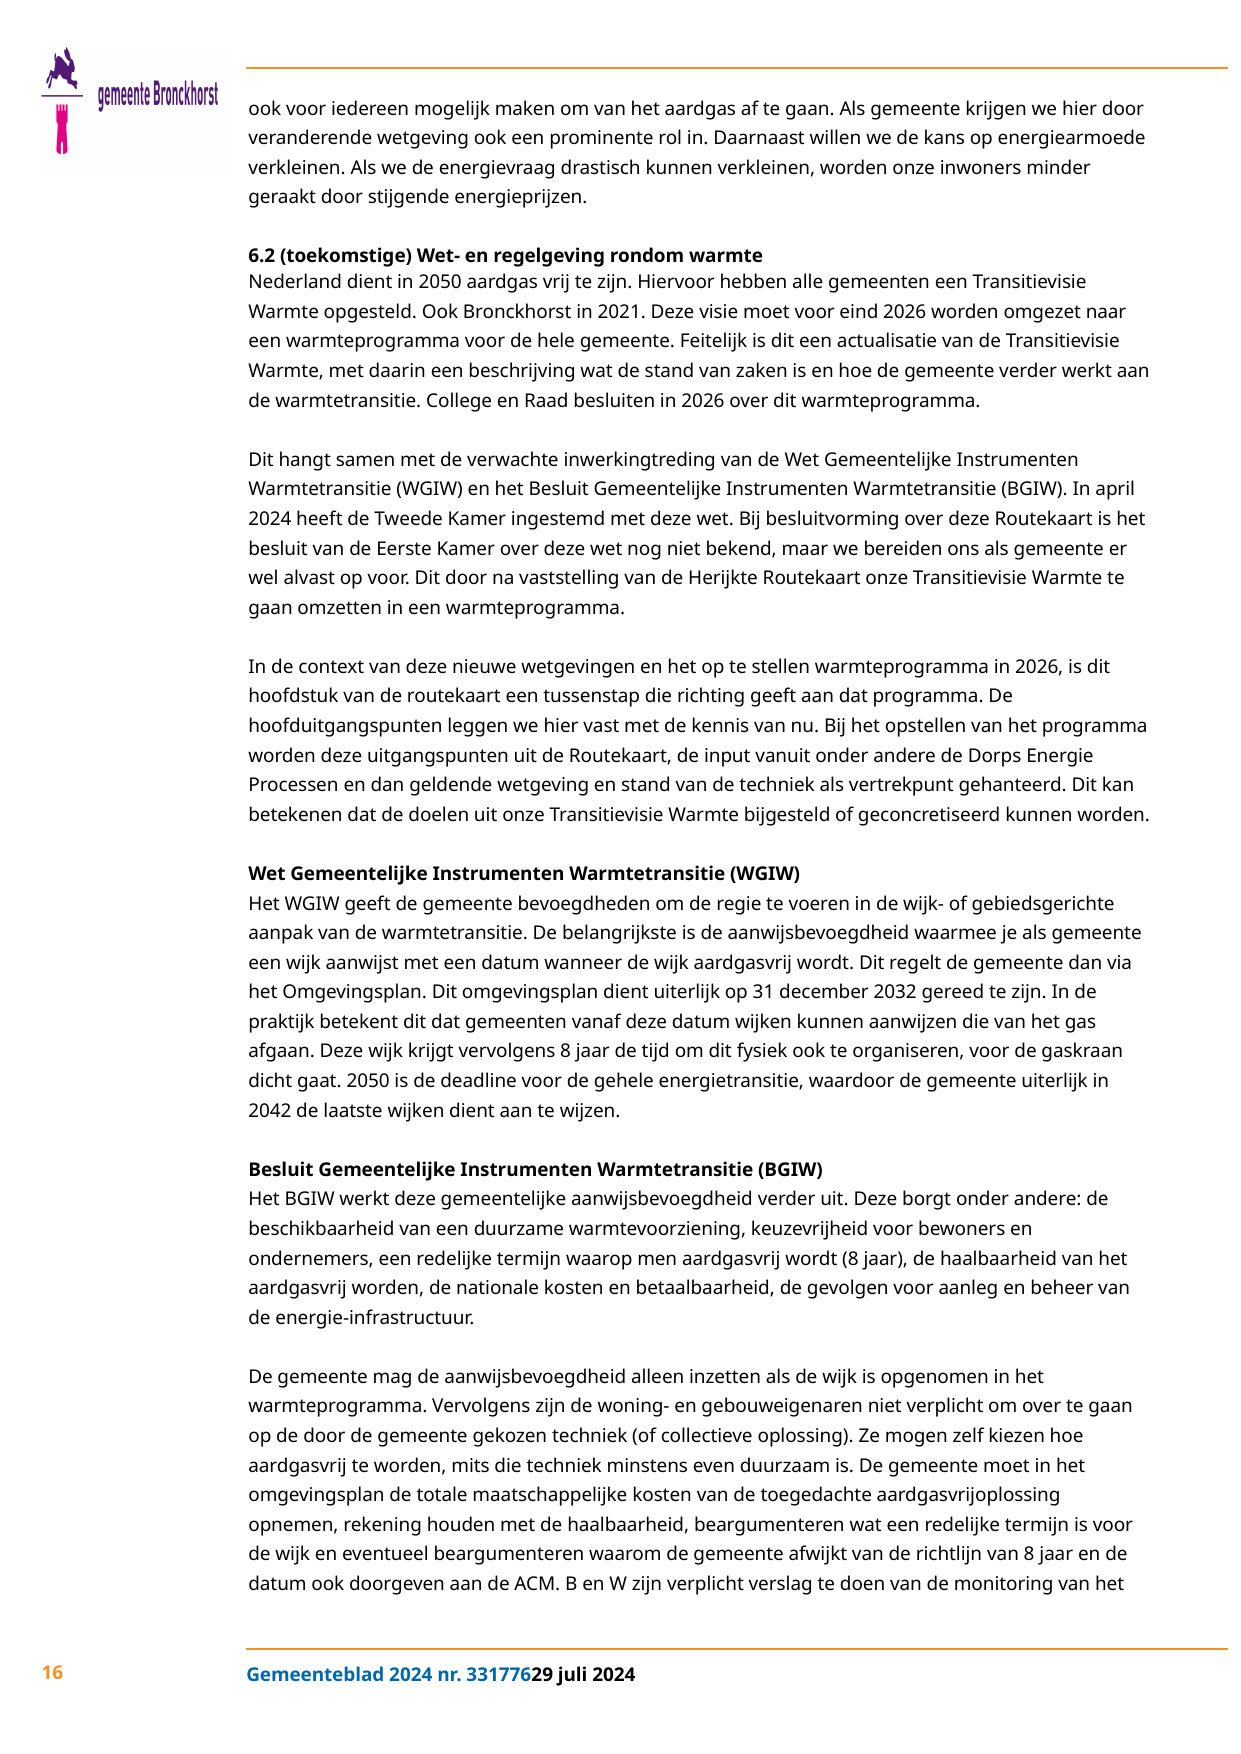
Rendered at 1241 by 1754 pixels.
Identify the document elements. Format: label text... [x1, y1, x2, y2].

text ook voor iedereen mogelijk maken om van het aardgas af te gaan. Als gemeente krijgen we hier door veranderende wetgeving ook een prominente rol in. Daarnaast willen we de kans op energiearmoede verkleinen. Als we de energievraag drastisch kunnen verkleinen, worden onze inwoners minder geraakt door stijgende energieprijzen. [248, 95, 1152, 209]
text Het BGIW werkt deze gemeentelijke aanwijsbevoegdheid verder uit. Deze borgt onder andere: de beschikbaarheid van een duurzame warmtevoorziening, keuzevrijheid voor bewoners en ondernemers, een redelijke termijn waarop men aardgasvrij wordt (8 jaar), de haalbaarheid van het aardgasvrij worden, de nationale kosten en betaalbaarheid, de gevolgen voor aanleg en beheer van de energie-infrastructuur. [248, 1186, 1152, 1329]
picture [41, 47, 231, 172]
text Wet Gemeentelijke Instrumenten Warmtetransitie (WGIW) [248, 860, 1152, 886]
text In de context van deze nieuwe wetgevingen en het op te stellen warmteprogramma in 2026, is dit hoofdstuk van de routekaart een tussenstap die richting geeft aan dat programma. De hoofduitgangspunten leggen we hier vast met de kennis van nu. Bij het opstellen van het programma worden deze uitgangspunten uit de Routekaart, de input vanuit onder andere de Dorps Energie Processen en dan geldende wetgeving en stand van de techniek als vertrekpunt gehanteerd. Dit kan betekenen dat de doelen uit onze Transitievisie Warmte bijgesteld of geconcretiseerd kunnen worden. [248, 653, 1152, 827]
text Dit hangt samen met de verwachte inwerkingtreding van de Wet Gemeentelijke Instrumenten Warmtetransitie (WGIW) en het Besluit Gemeentelijke Instrumenten Warmtetransitie (BGIW). In april 2024 heeft de Tweede Kamer ingestemd met deze wet. Bij besluitvorming over deze Routekaart is het besluit van de Eerste Kamer over deze wet nog niet bekend, maar we bereiden ons als gemeente er wel alvast op voor. Dit door na vaststelling van de Herijkte Routekaart onze Transitievisie Warmte te gaan omzetten in een warmteprogramma. [248, 446, 1152, 619]
text 6.2 (toekomstige) Wet- en regelgeving rondom warmte [248, 243, 1152, 268]
text Het WGIW geeft de gemeente bevoegdheden om de regie te voeren in de wijk- of gebiedsgerichte aanpak van de warmtetransitie. De belangrijkste is de aanwijsbevoegdheid waarmee je als gemeente een wijk aanwijst met een datum wanneer de wijk aardgasvrij wordt. Dit regelt de gemeente dan via het Omgevingsplan. Dit omgevingsplan dient uiterlijk op 31 december 2032 gereed te zijn. In de praktijk betekent dit dat gemeenten vanaf deze datum wijken kunnen aanwijzen die van het gas afgaan. Deze wijk krijgt vervolgens 8 jaar de tijd om dit fysiek ook te organiseren, voor de gaskraan dicht gaat. 2050 is de deadline voor de gehele energietransitie, waardoor de gemeente uiterlijk in 2042 de laatste wijken dient aan te wijzen. [248, 890, 1152, 1122]
text De gemeente mag de aanwijsbevoegdheid alleen inzetten als de wijk is opgenomen in het warmteprogramma. Vervolgens zijn de woning- en gebouweigenaren niet verplicht om over te gaan op de door de gemeente gekozen techniek (of collectieve oplossing). Ze mogen zelf kiezen hoe aardgasvrij te worden, mits die techniek minstens even duurzaam is. De gemeente moet in het omgevingsplan de totale maatschappelijke kosten van de toegedachte aardgasvrijoplossing opnemen, rekening houden met de haalbaarheid, beargumenteren wat een redelijke termijn is voor de wijk en eventueel beargumenteren waarom de gemeente afwijkt van de richtlijn van 8 jaar en de datum ook doorgeven aan de ACM. B en W zijn verplicht verslag te doen van de monitoring van het [248, 1363, 1152, 1596]
text Nederland dient in 2050 aardgas vrij te zijn. Hiervoor hebben alle gemeenten een Transitievisie Warmte opgesteld. Ook Bronckhorst in 2021. Deze visie moet voor eind 2026 worden omgezet naar een warmteprogramma voor de hele gemeente. Feitelijk is dit een actualisatie van de Transitievisie Warmte, met daarin een beschrijving wat de stand van zaken is en hoe de gemeente verder werkt aan de warmtetransitie. College en Raad besluiten in 2026 over dit warmteprogramma. [248, 268, 1152, 412]
text Besluit Gemeentelijke Instrumenten Warmtetransitie (BGIW) [248, 1156, 1152, 1182]
